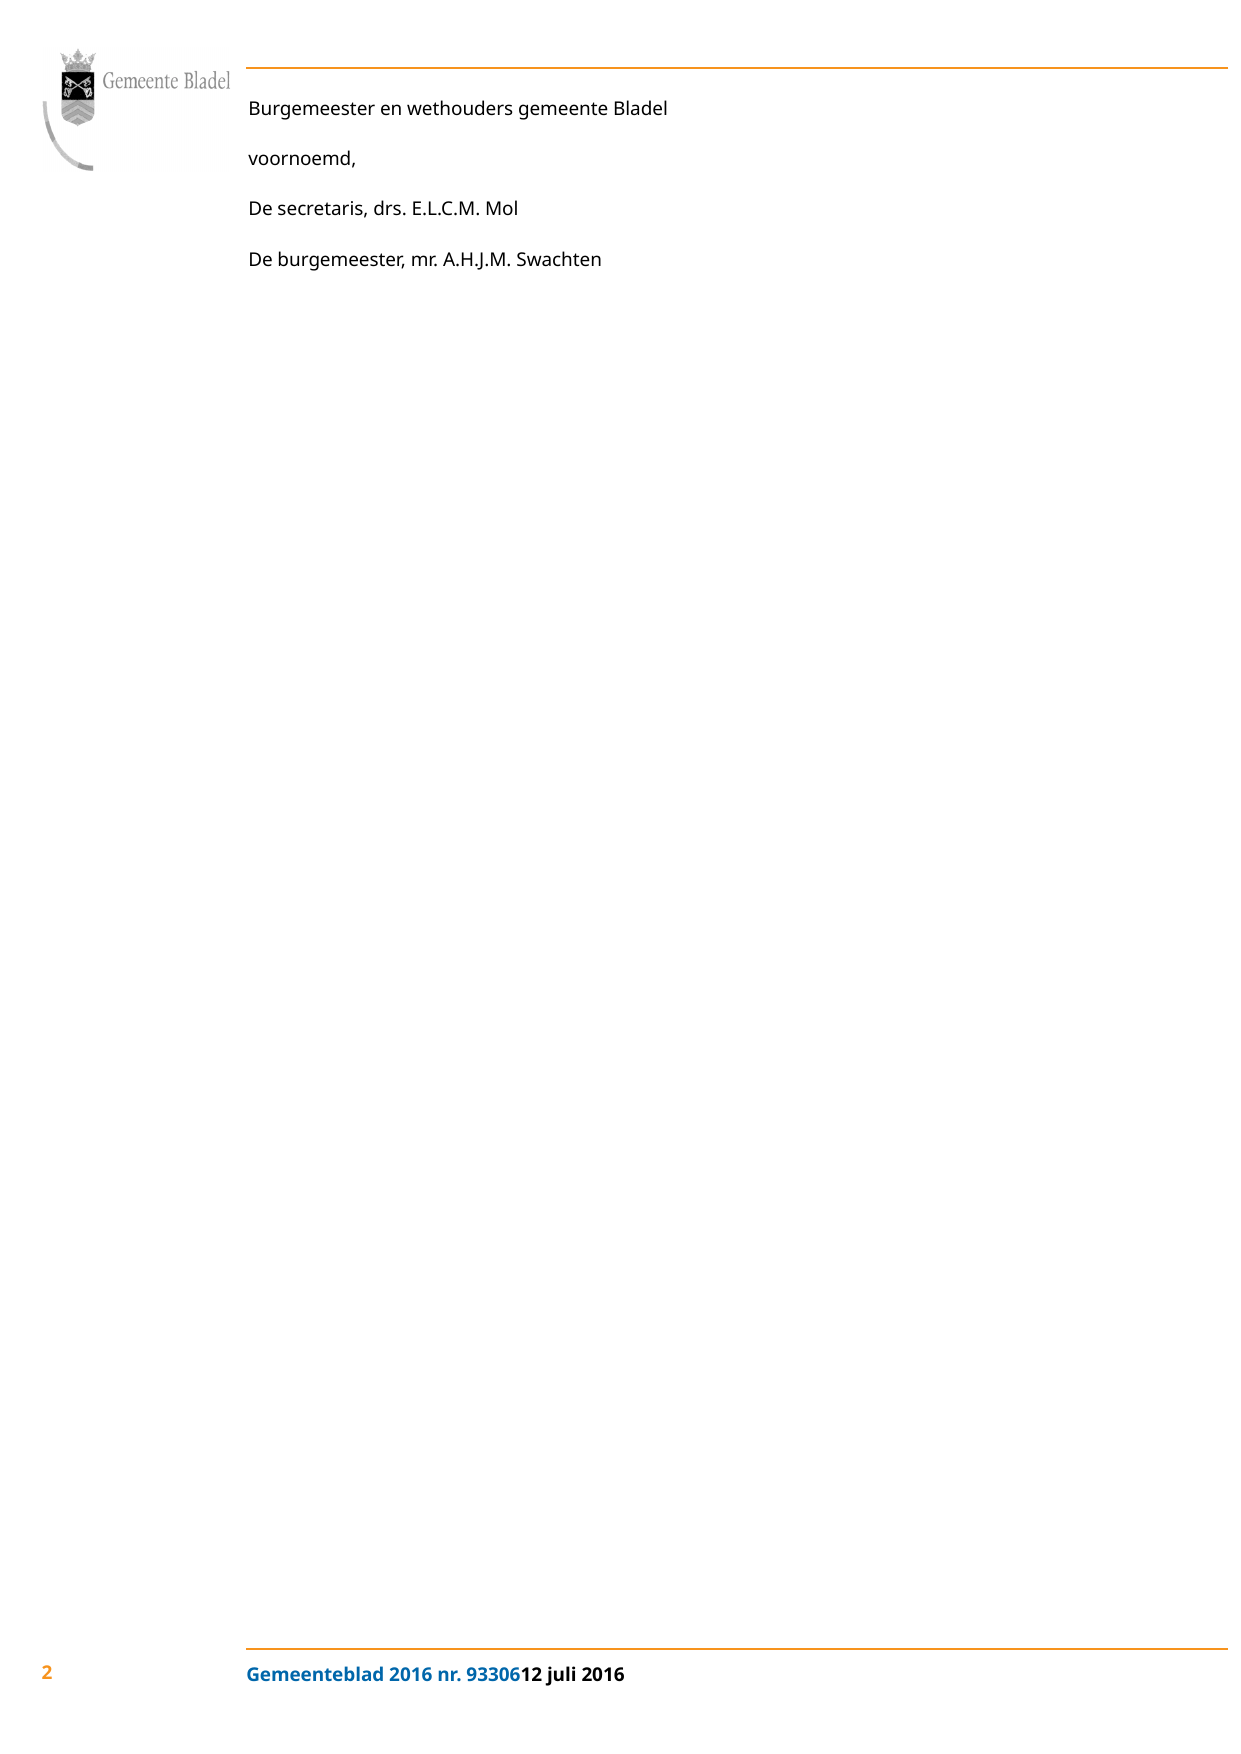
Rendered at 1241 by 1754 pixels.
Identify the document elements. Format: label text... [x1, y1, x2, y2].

picture [41, 47, 231, 172]
text Burgemeester en wethouders gemeente Bladel [248, 95, 1152, 121]
text De secretaris, drs. E.L.C.M. Mol [248, 196, 1152, 221]
text voornoemd, [248, 145, 1152, 171]
text De burgemeester, mr. A.H.J.M. Swachten [248, 246, 1152, 272]
